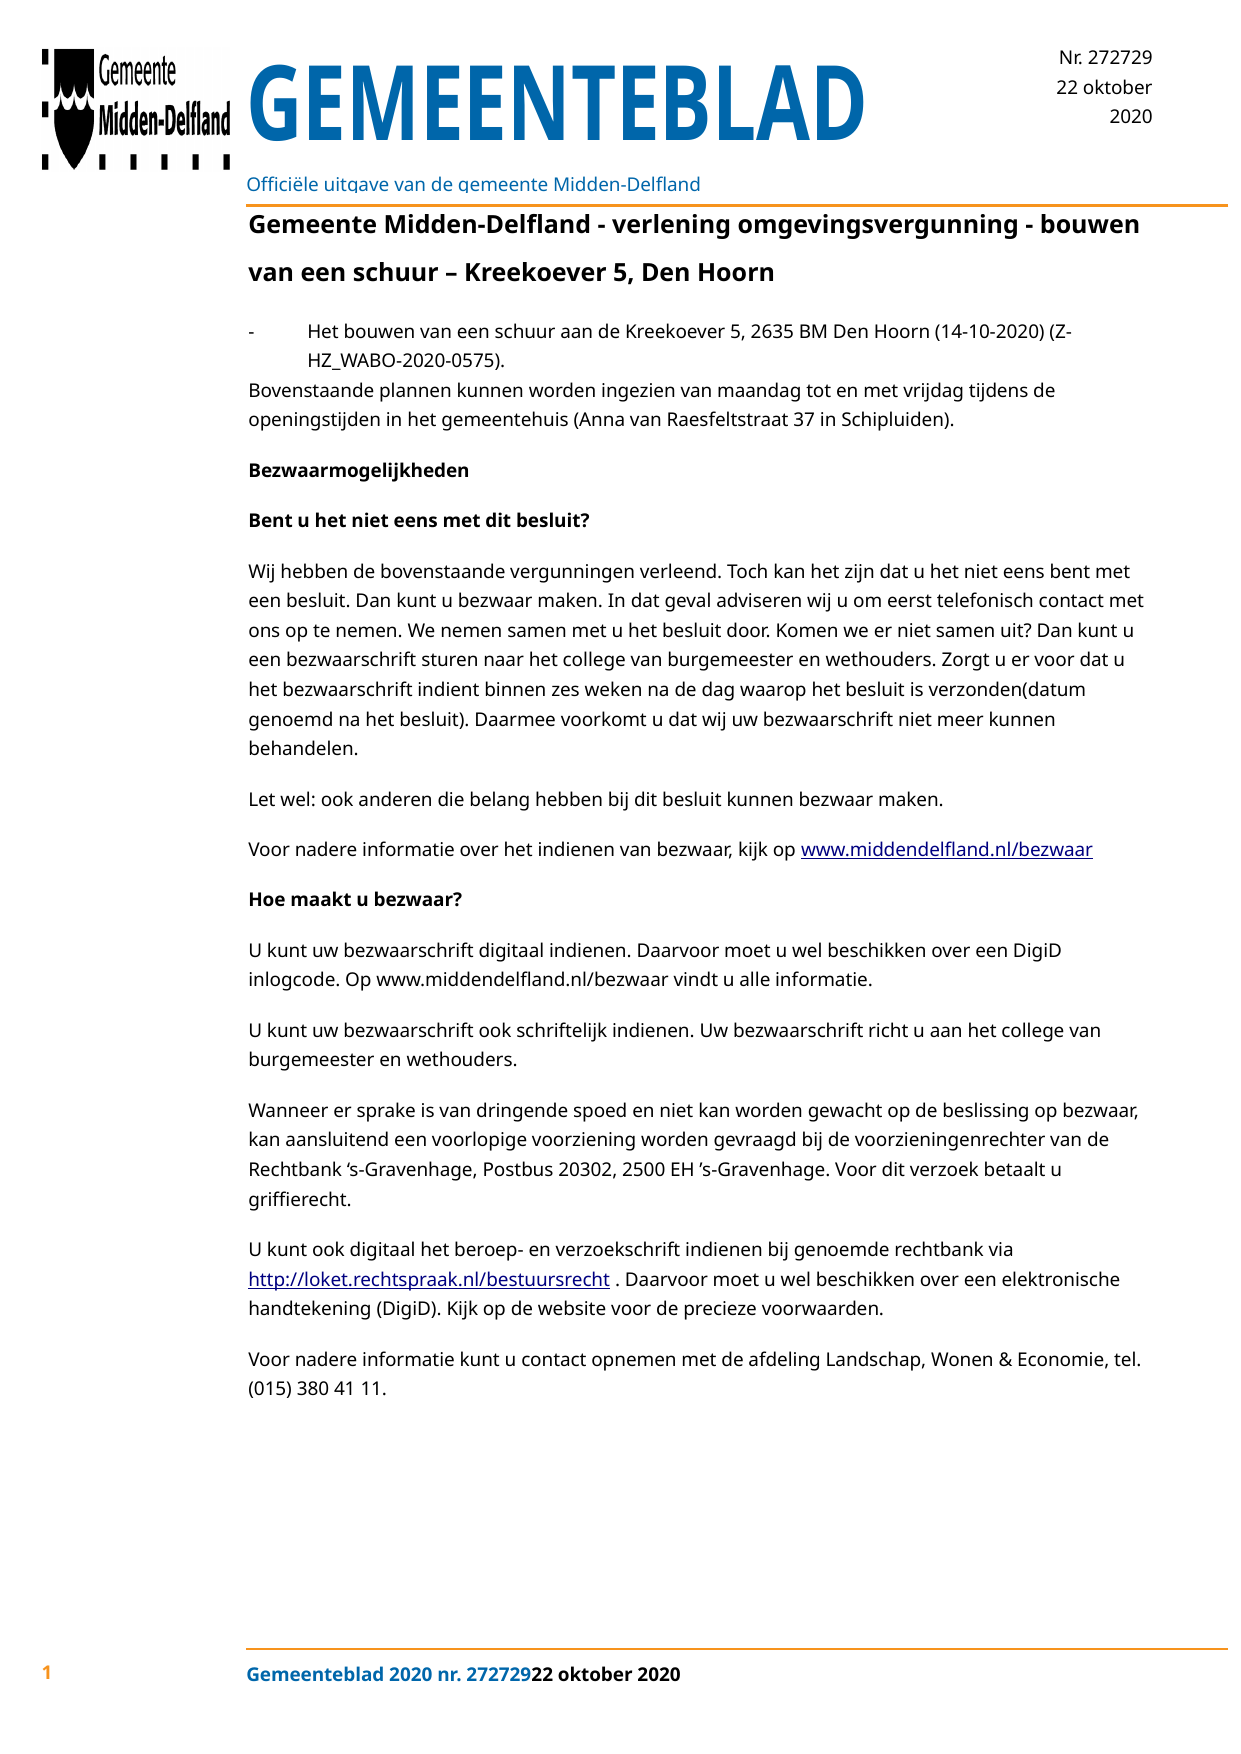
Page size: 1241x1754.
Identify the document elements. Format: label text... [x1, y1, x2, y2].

text Bovenstaande plannen kunnen worden ingezien van maandag tot en met vrijdag tijdens de openingstijden in het gemeentehuis (Anna van Raesfeltstraat 37 in Schipluiden). [248, 377, 1152, 432]
text Bent u het niet eens met dit besluit? [248, 507, 1152, 533]
text U kunt uw bezwaarschrift ook schriftelijk indienen. Uw bezwaarschrift richt u aan het college van burgemeester en wethouders. [248, 1017, 1152, 1072]
picture [41, 47, 231, 172]
text U kunt uw bezwaarschrift digitaal indienen. Daarvoor moet u wel beschikken over een DigiD inlogcode. Op www.middendelfland.nl/bezwaar vindt u alle informatie. [248, 937, 1152, 992]
text Gemeente Midden-Delfland - verlening omgevingsvergunning - bouwen van een schuur – Kreekoever 5, Den Hoorn [248, 207, 1152, 288]
text Voor nadere informatie kunt u contact opnemen met de afdeling Landschap, Wonen & Economie, tel. (015) 380 41 11. [248, 1346, 1152, 1401]
text Bezwaarmogelijkheden [248, 457, 1152, 483]
text Hoe maakt u bezwaar? [248, 887, 1152, 912]
text Wanneer er sprake is van dringende spoed en niet kan worden gewacht op de beslissing op bezwaar, kan aansluitend een voorlopige voorziening worden gevraagd bij de voorzieningenrechter van de Rechtbank ‘s-Gravenhage, Postbus 20302, 2500 EH ’s-Gravenhage. Voor dit verzoek betaalt u griffierecht. [248, 1097, 1152, 1212]
text Voor nadere informatie over het indienen van bezwaar, kijk op www.middendelfland.nl/bezwaar [248, 836, 1152, 862]
text Wij hebben de bovenstaande vergunningen verleend. Toch kan het zijn dat u het niet eens bent met een besluit. Dan kunt u bezwaar maken. In dat geval adviseren wij u om eerst telefonisch contact met ons op te nemen. We nemen samen met u het besluit door. Komen we er niet samen uit? Dan kunt u een bezwaarschrift sturen naar het college van burgemeester en wethouders. Zorgt u er voor dat u het bezwaarschrift indient binnen zes weken na de dag waarop het besluit is verzonden(datum genoemd na het besluit). Daarmee voorkomt u dat wij uw bezwaarschrift niet meer kunnen behandelen. [248, 558, 1152, 761]
list Het bouwen van een schuur aan de Kreekoever 5, 2635 BM Den Hoorn (14-10-2020) (Z-HZ_WABO-2020-0575). [248, 318, 1152, 373]
text Let wel: ook anderen die belang hebben bij dit besluit kunnen bezwaar maken. [248, 786, 1152, 812]
text U kunt ook digitaal het beroep- en verzoekschrift indienen bij genoemde rechtbank via http://loket.rechtspraak.nl/bestuursrecht . Daarvoor moet u wel beschikken over een elektronische handtekening (DigiD). Kijk op de website voor de precieze voorwaarden. [248, 1236, 1152, 1321]
